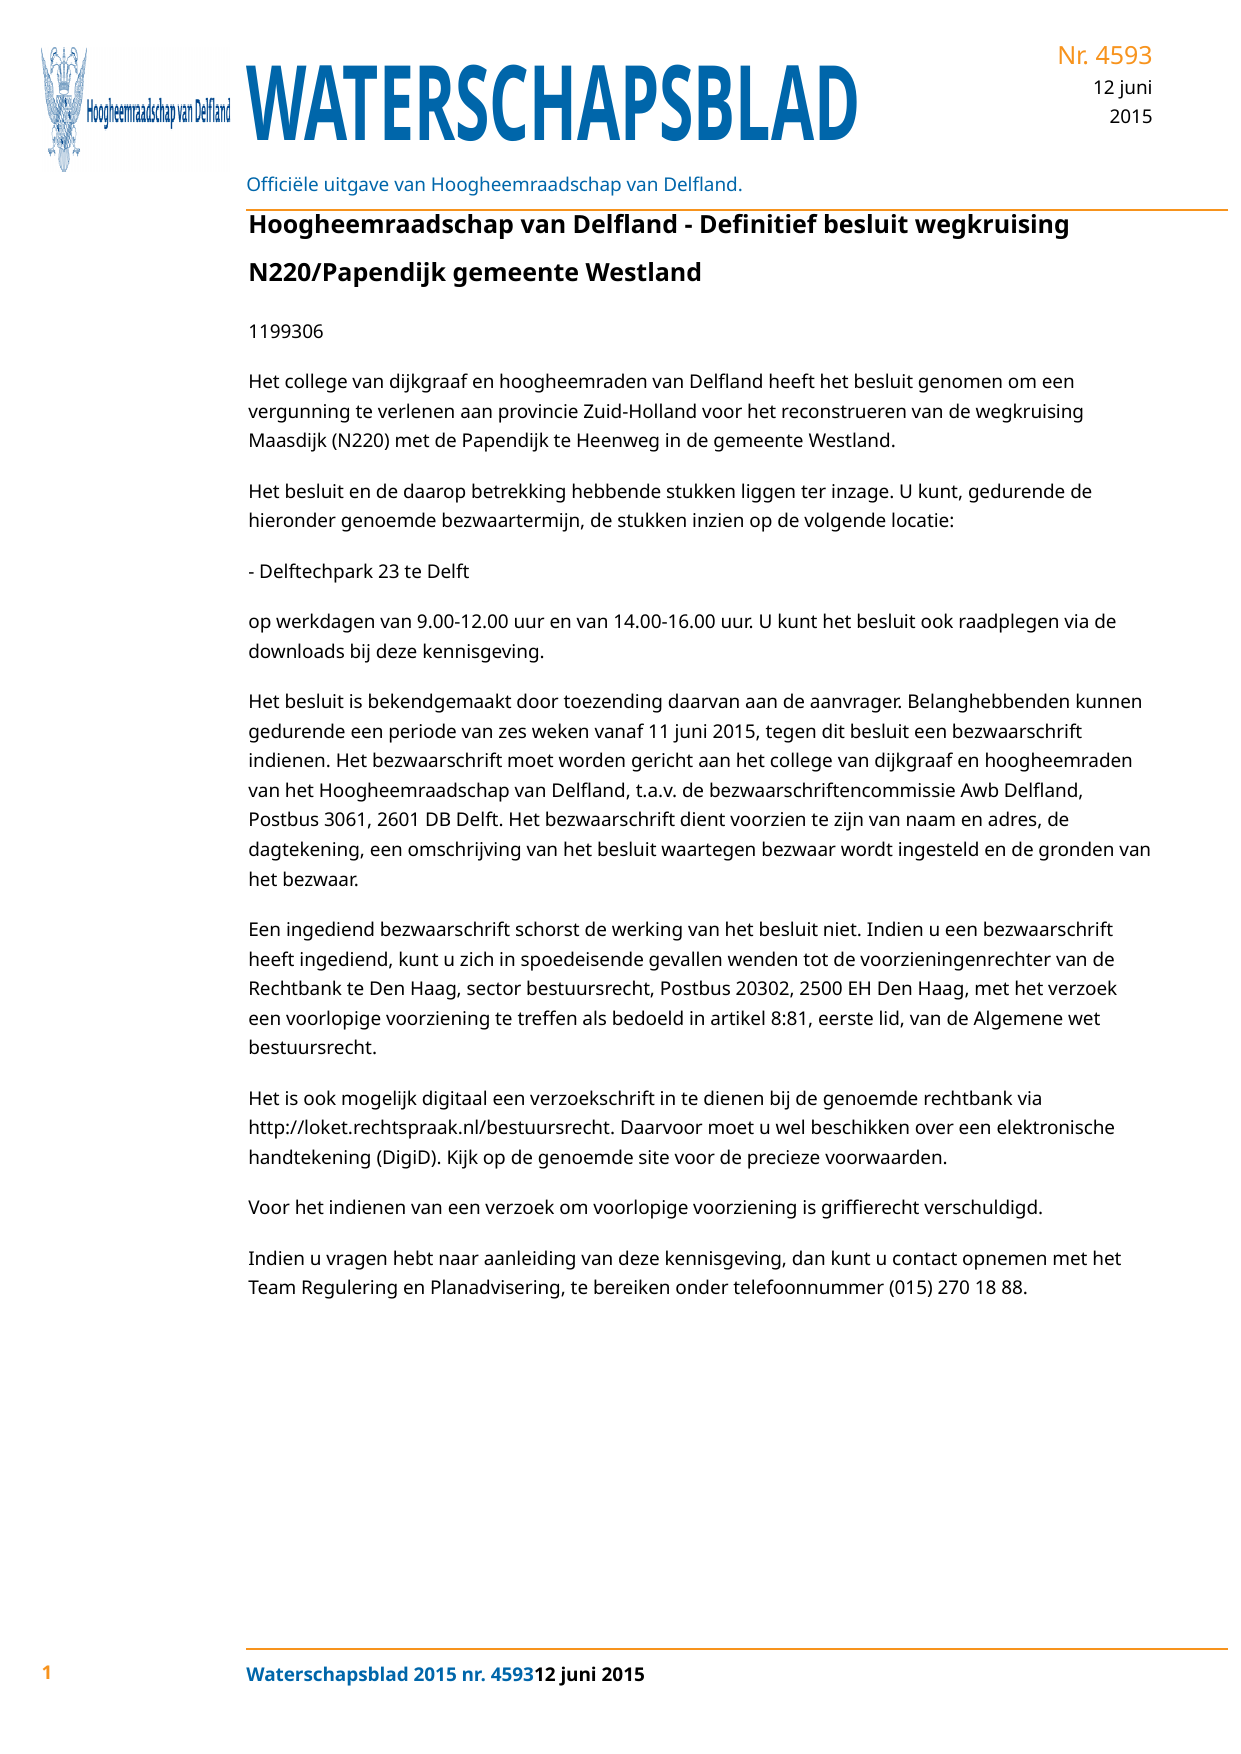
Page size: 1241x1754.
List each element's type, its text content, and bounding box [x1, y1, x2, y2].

text Een ingediend bezwaarschrift schorst de werking van het besluit niet. Indien u een bezwaarschrift heeft ingediend, kunt u zich in spoedeisende gevallen wenden tot de voorzieningenrechter van de Rechtbank te Den Haag, sector bestuursrecht, Postbus 20302, 2500 EH Den Haag, met het verzoek een voorlopige voorziening te treffen als bedoeld in artikel 8:81, eerste lid, van de Algemene wet bestuursrecht. [248, 916, 1152, 1060]
text Het is ook mogelijk digitaal een verzoekschrift in te dienen bij de genoemde rechtbank via http://loket.rechtspraak.nl/bestuursrecht. Daarvoor moet u wel beschikken over een elektronische handtekening (DigiD). Kijk op de genoemde site voor de precieze voorwaarden. [248, 1085, 1152, 1170]
picture [41, 47, 231, 172]
text Indien u vragen hebt naar aanleiding van deze kennisgeving, dan kunt u contact opnemen met het Team Regulering en Planadvisering, te bereiken onder telefoonnummer (015) 270 18 88. [248, 1245, 1152, 1300]
text 1199306 [248, 318, 1152, 344]
text Het besluit en de daarop betrekking hebbende stukken liggen ter inzage. U kunt, gedurende de hieronder genoemde bezwaartermijn, de stukken inzien op de volgende locatie: [248, 478, 1152, 533]
text Het besluit is bekendgemaakt door toezending daarvan aan de aanvrager. Belanghebbenden kunnen gedurende een periode van zes weken vanaf 11 juni 2015, tegen dit besluit een bezwaarschrift indienen. Het bezwaarschrift moet worden gericht aan het college van dijkgraaf en hoogheemraden van het Hoogheemraadschap van Delfland, t.a.v. de bezwaarschriftencommissie Awb Delfland, Postbus 3061, 2601 DB Delft. Het bezwaarschrift dient voorzien te zijn van naam en adres, de dagtekening, een omschrijving van het besluit waartegen bezwaar wordt ingesteld en de gronden van het bezwaar. [248, 688, 1152, 892]
text op werkdagen van 9.00-12.00 uur en van 14.00-16.00 uur. U kunt het besluit ook raadplegen via de downloads bij deze kennisgeving. [248, 608, 1152, 664]
text Hoogheemraadschap van Delfland - Definitief besluit wegkruising N220/Papendijk gemeente Westland [248, 211, 1152, 288]
text Het college van dijkgraaf en hoogheemraden van Delfland heeft het besluit genomen om een vergunning te verlenen aan provincie Zuid-Holland voor het reconstrueren van de wegkruising Maasdijk (N220) met de Papendijk te Heenweg in de gemeente Westland. [248, 368, 1152, 453]
text - Delftechpark 23 te Delft [248, 558, 1152, 584]
text Voor het indienen van een verzoek om voorlopige voorziening is griffierecht verschuldigd. [248, 1194, 1152, 1220]
